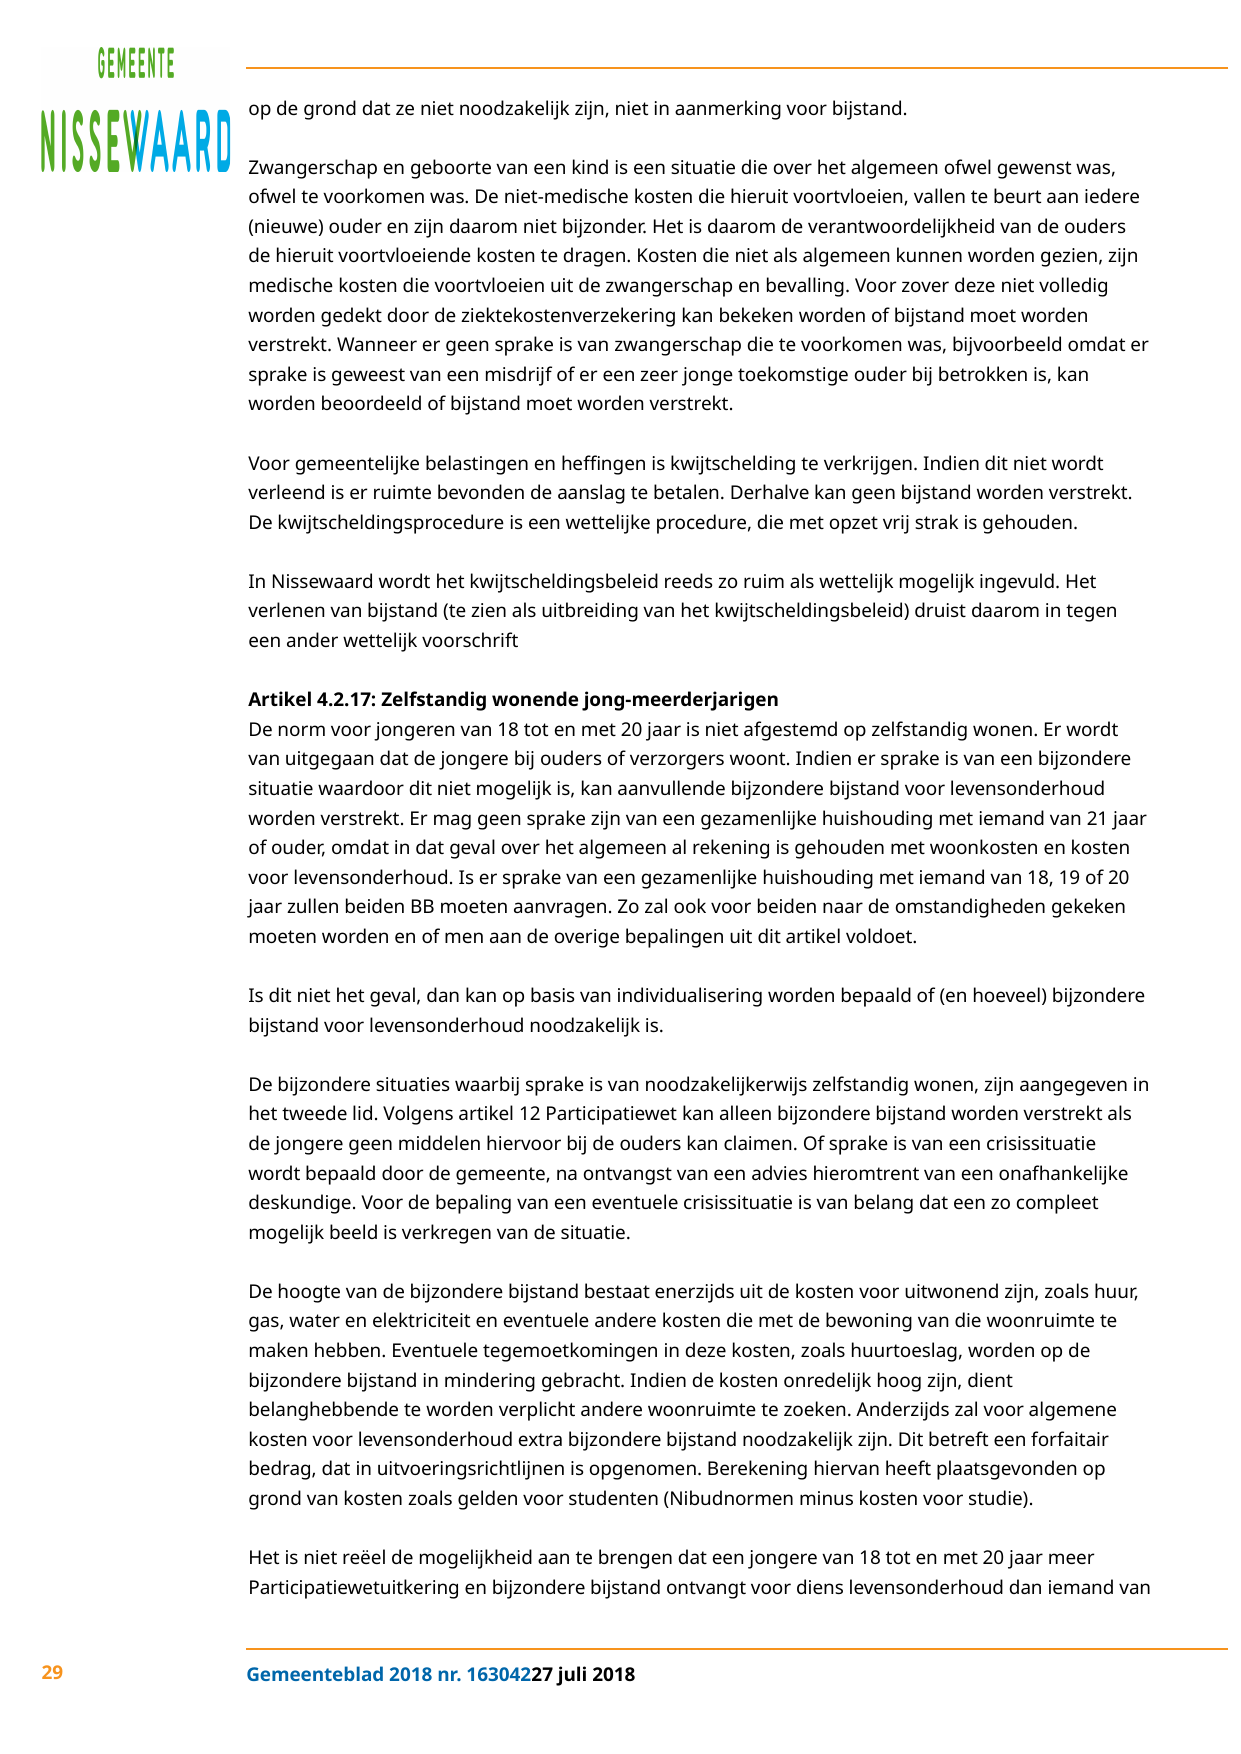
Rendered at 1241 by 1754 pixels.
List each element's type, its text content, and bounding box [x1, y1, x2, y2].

text Het is niet reëel de mogelijkheid aan te brengen dat een jongere van 18 tot en met 20 jaar meer Participatiewetuitkering en bijzondere bijstand ontvangt voor diens levensonderhoud dan iemand van [248, 1544, 1152, 1600]
text In Nissewaard wordt het kwijtscheldingsbeleid reeds zo ruim als wettelijk mogelijk ingevuld. Het verlenen van bijstand (te zien als uitbreiding van het kwijtscheldingsbeleid) druist daarom in tegen een ander wettelijk voorschrift [248, 568, 1152, 653]
picture [222, 122, 227, 160]
text Zwangerschap en geboorte van een kind is een situatie die over het algemeen ofwel gewenst was, ofwel te voorkomen was. De niet-medische kosten die hieruit voortvloeien, vallen te beurt aan iedere (nieuwe) ouder en zijn daarom niet bijzonder. Het is daarom de verantwoordelijkheid van de ouders de hieruit voortvloeiende kosten te dragen. Kosten die niet als algemeen kunnen worden gezien, zijn medische kosten die voortvloeien uit de zwangerschap en bevalling. Voor zover deze niet volledig worden gedekt door de ziektekostenverzekering kan bekeken worden of bijstand moet worden verstrekt. Wanneer er geen sprake is van zwangerschap die te voorkomen was, bijvoorbeeld omdat er sprake is geweest van een misdrijf of er een zeer jonge toekomstige ouder bij betrokken is, kan worden beoordeeld of bijstand moet worden verstrekt. [248, 154, 1152, 416]
picture [41, 47, 231, 172]
text De bijzondere situaties waarbij sprake is van noodzakelijkerwijs zelfstandig wonen, zijn aangegeven in het tweede lid. Volgens artikel 12 Participatiewet kan alleen bijzondere bijstand worden verstrekt als de jongere geen middelen hiervoor bij de ouders kan claimen. Of sprake is van een crisissituatie wordt bepaald door de gemeente, na ontvangst van een advies hieromtrent van een onafhankelijke deskundige. Voor de bepaling van een eventuele crisissituatie is van belang dat een zo compleet mogelijk beeld is verkregen van de situatie. [248, 1071, 1152, 1245]
picture [200, 151, 206, 172]
text Voor gemeentelijke belastingen en heffingen is kwijtschelding te verkrijgen. Indien dit niet wordt verleend is er ruimte bevonden de aanslag te betalen. Derhalve kan geen bijstand worden verstrekt. De kwijtscheldingsprocedure is een wettelijke procedure, die met opzet vrij strak is gehouden. [248, 450, 1152, 535]
text Is dit niet het geval, dan kan op basis van individualisering worden bepaald of (en hoeveel) bijzondere bijstand voor levensonderhoud noodzakelijk is. [248, 982, 1152, 1038]
text op de grond dat ze niet noodzakelijk zijn, niet in aanmerking voor bijstand. [248, 95, 1152, 121]
text De norm voor jongeren van 18 tot en met 20 jaar is niet afgestemd op zelfstandig wonen. Er wordt van uitgegaan dat de jongere bij ouders of verzorgers woont. Indien er sprake is van een bijzondere situatie waardoor dit niet mogelijk is, kan aanvullende bijzondere bijstand voor levensonderhoud worden verstrekt. Er mag geen sprake zijn van een gezamenlijke huishouding met iemand van 21 jaar of ouder, omdat in dat geval over het algemeen al rekening is gehouden met woonkosten en kosten voor levensonderhoud. Is er sprake van een gezamenlijke huishouding met iemand van 18, 19 of 20 jaar zullen beiden BB moeten aanvragen. Zo zal ook voor beiden naar de omstandigheden gekeken moeten worden en of men aan de overige bepalingen uit dit artikel voldoet. [248, 716, 1152, 949]
picture [154, 157, 165, 172]
picture [176, 157, 187, 172]
text De hoogte van de bijzondere bijstand bestaat enerzijds uit de kosten voor uitwonend zijn, zoals huur, gas, water en elektriciteit en eventuele andere kosten die met de bewoning van die woonruimte te maken hebben. Eventuele tegemoetkomingen in deze kosten, zoals huurtoeslag, worden op de bijzondere bijstand in mindering gebracht. Indien de kosten onredelijk hoog zijn, dient belanghebbende te worden verplicht andere woonruimte te zoeken. Anderzijds zal voor algemene kosten voor levensonderhoud extra bijzondere bijstand noodzakelijk zijn. Dit betreft een forfaitair bedrag, dat in uitvoeringsrichtlijnen is opgenomen. Berekening hiervan heeft plaatsgevonden op grond van kosten zoals gelden voor studenten (Nibudnormen minus kosten voor studie). [248, 1278, 1152, 1511]
text Artikel 4.2.17: Zelfstandig wonende jong-meerderjarigen [248, 686, 1152, 712]
picture [201, 122, 206, 138]
